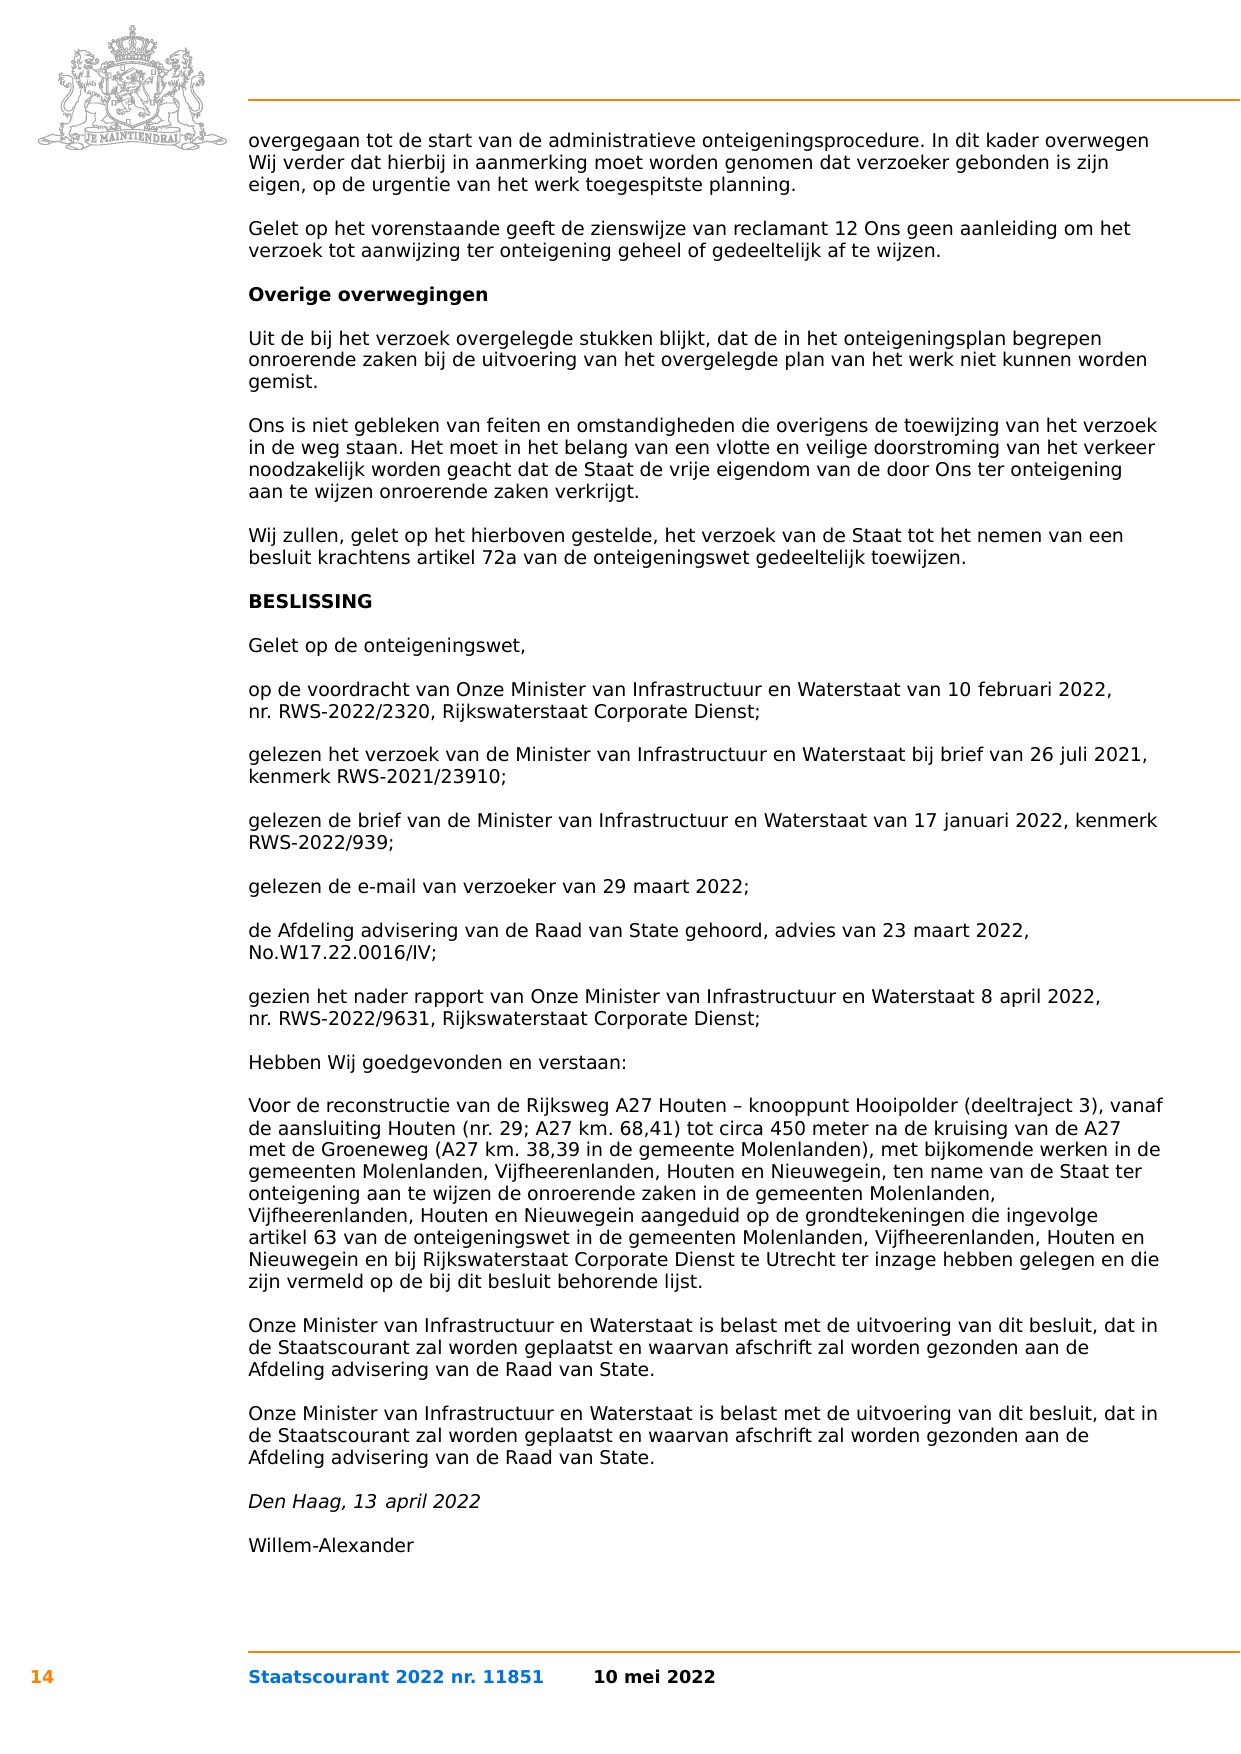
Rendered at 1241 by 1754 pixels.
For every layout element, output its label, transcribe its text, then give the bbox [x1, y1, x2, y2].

text op de voordracht van Onze Minister van Infrastructuur en Waterstaat van 10 februari 2022, nr. RWS-2022/2320, Rijkswaterstaat Corporate Dienst; [248, 678, 1163, 722]
text Onze Minister van Infrastructuur en Waterstaat is belast met de uitvoering van dit besluit, dat in de Staatscourant zal worden geplaatst en waarvan afschrift zal worden gezonden aan de Afdeling advisering van de Raad van State. [248, 1315, 1163, 1381]
text Gelet op de onteigeningswet, [248, 635, 1163, 657]
text de Afdeling advisering van de Raad van State gehoord, advies van 23 maart 2022, No.W17.22.0016/IV; [248, 920, 1163, 964]
text gelezen de e-mail van verzoeker van 29 maart 2022; [248, 876, 1163, 898]
text Uit de bij het verzoek overgelegde stukken blijkt, dat de in het onteigeningsplan begrepen onroerende zaken bij de uitvoering van het overgelegde plan van het werk niet kunnen worden gemist. [248, 327, 1163, 393]
text Gelet op het vorenstaande geeft de zienswijze van reclamant 12 Ons geen aanleiding om het verzoek tot aanwijzing ter onteigening geheel of gedeeltelijk af te wijzen. [248, 218, 1163, 262]
picture [38, 25, 227, 150]
text gelezen de brief van de Minister van Infrastructuur en Waterstaat van 17 januari 2022, kenmerk RWS-2022/939; [248, 810, 1163, 854]
text overgegaan tot de start van de administratieve onteigeningsprocedure. In dit kader overwegen Wij verder dat hierbij in aanmerking moet worden genomen dat verzoeker gebonden is zijn eigen, op de urgentie van het werk toegespitste planning. [248, 130, 1163, 196]
text Wij zullen, gelet op het hierboven gestelde, het verzoek van de Staat tot het nemen van een besluit krachtens artikel 72a van de onteigeningswet gedeeltelijk toewijzen. [248, 525, 1163, 569]
text gezien het nader rapport van Onze Minister van Infrastructuur en Waterstaat 8 april 2022, nr. RWS-2022/9631, Rijkswaterstaat Corporate Dienst; [248, 986, 1163, 1030]
text Ons is niet gebleken van feiten en omstandigheden die overigens de toewijzing van het verzoek in de weg staan. Het moet in het belang van een vlotte en veilige doorstroming van het verkeer noodzakelijk worden geacht dat de Staat de vrije eigendom van de door Ons ter onteigening aan te wijzen onroerende zaken verkrijgt. [248, 415, 1163, 503]
text Hebben Wij goedgevonden en verstaan: [248, 1052, 1163, 1073]
subtitle BESLISSING [248, 591, 1163, 613]
text Willem-Alexander [248, 1534, 1163, 1557]
text gelezen het verzoek van de Minister van Infrastructuur en Waterstaat bij brief van 26 juli 2021, kenmerk RWS-2021/23910; [248, 744, 1163, 788]
text Den Haag, 13 april 2022 [248, 1491, 1163, 1513]
text Voor de reconstructie van de Rijksweg A27 Houten – knooppunt Hooipolder (deeltraject 3), vanaf de aansluiting Houten (nr. 29; A27 km. 68,41) tot circa 450 meter na de kruising van de A27 met de Groeneweg (A27 km. 38,39 in de gemeente Molenlanden), met bijkomende werken in de gemeenten Molenlanden, Vijfheerenlanden, Houten en Nieuwegein, ten name van de Staat ter onteigening aan te wijzen de onroerende zaken in de gemeenten Molenlanden, Vijfheerenlanden, Houten en Nieuwegein aangeduid op de grondtekeningen die ingevolge artikel 63 van de onteigeningswet in de gemeenten Molenlanden, Vijfheerenlanden, Houten en Nieuwegein en bij Rijkswaterstaat Corporate Dienst te Utrecht ter inzage hebben gelegen en die zijn vermeld op de bij dit besluit behorende lijst. [248, 1095, 1163, 1293]
text Onze Minister van Infrastructuur en Waterstaat is belast met de uitvoering van dit besluit, dat in de Staatscourant zal worden geplaatst en waarvan afschrift zal worden gezonden aan de Afdeling advisering van de Raad van State. [248, 1403, 1163, 1469]
subtitle Overige overwegingen [248, 283, 1163, 306]
